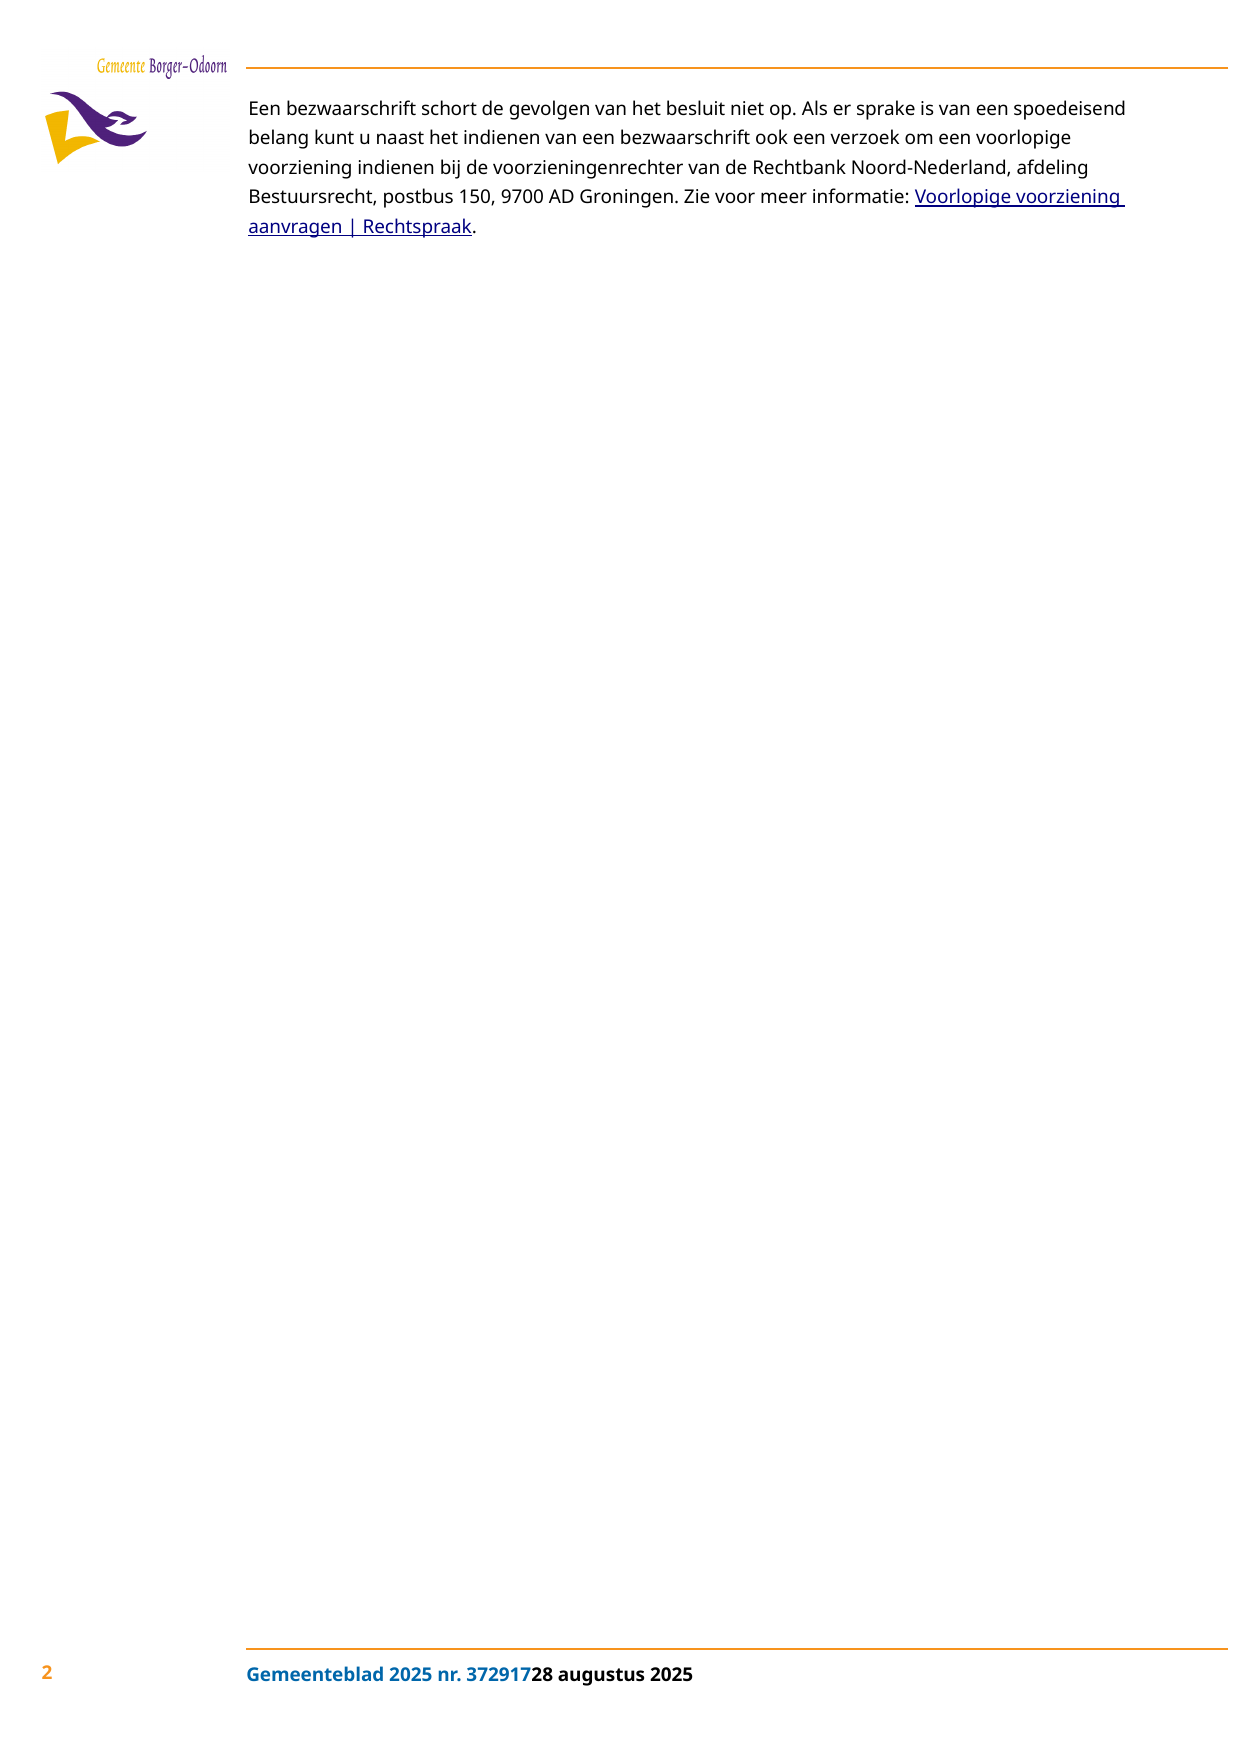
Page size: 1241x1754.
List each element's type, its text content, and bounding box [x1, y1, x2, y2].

text Een bezwaarschrift schort de gevolgen van het besluit niet op. Als er sprake is van een spoedeisend belang kunt u naast het indienen van een bezwaarschrift ook een verzoek om een voorlopige voorziening indienen bij de voorzieningenrechter van de Rechtbank Noord-Nederland, afdeling Bestuursrecht, postbus 150, 9700 AD Groningen. Zie voor meer informatie: Voorlopige voorziening aanvragen | Rechtspraak. [248, 95, 1152, 239]
picture [41, 47, 231, 172]
